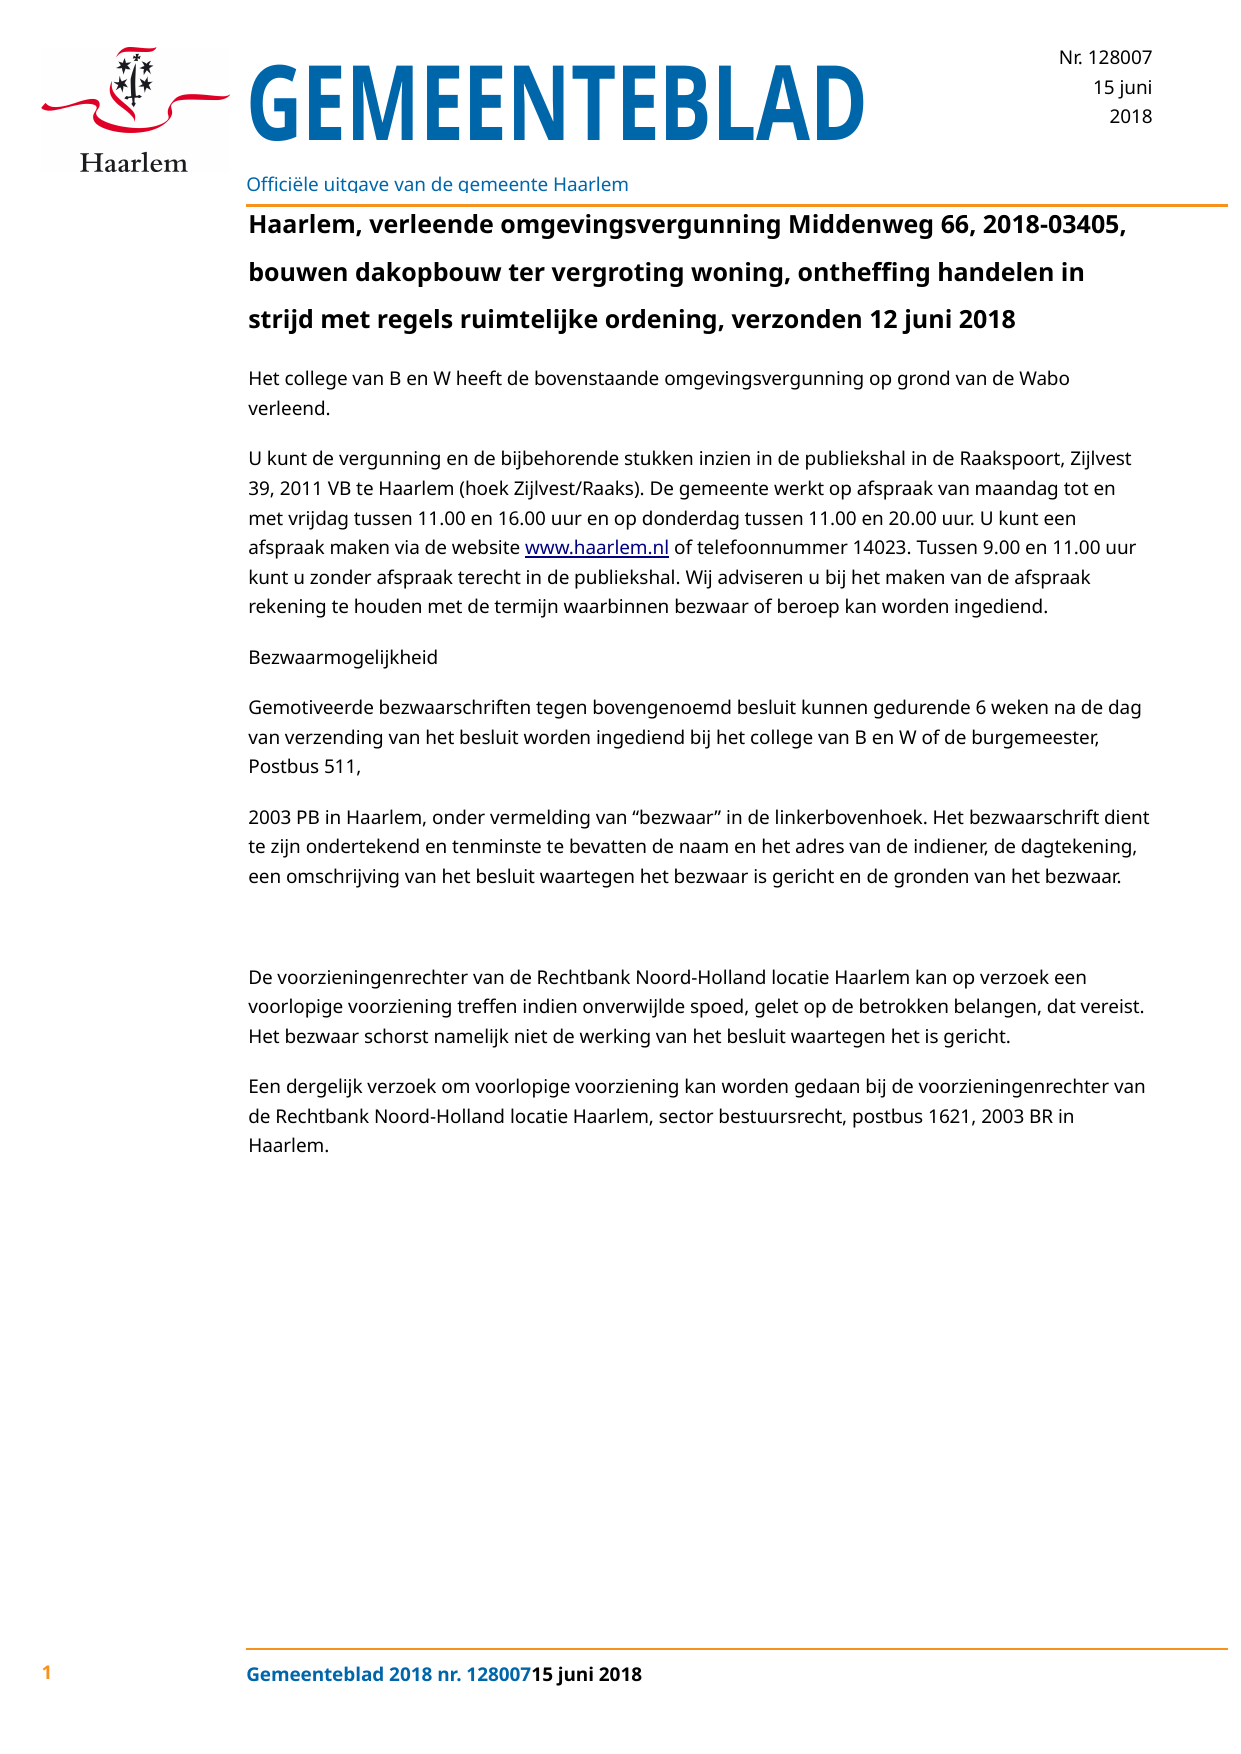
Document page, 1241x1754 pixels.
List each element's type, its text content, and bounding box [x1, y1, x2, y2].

text Gemotiveerde bezwaarschriften tegen bovengenoemd besluit kunnen gedurende 6 weken na de dag van verzending van het besluit worden ingediend bij het college van B en W of de burgemeester, Postbus 511, [248, 694, 1152, 779]
text U kunt de vergunning en de bijbehorende stukken inzien in de publiekshal in de Raakspoort, Zijlvest 39, 2011 VB te Haarlem (hoek Zijlvest/Raaks). De gemeente werkt op afspraak van maandag tot en met vrijdag tussen 11.00 en 16.00 uur en op donderdag tussen 11.00 en 20.00 uur. U kunt een afspraak maken via de website www.haarlem.nl of telefoonnummer 14023. Tussen 9.00 en 11.00 uur kunt u zonder afspraak terecht in de publiekshal. Wij adviseren u bij het maken van de afspraak rekening te houden met de termijn waarbinnen bezwaar of beroep kan worden ingediend. [248, 446, 1152, 619]
text Het college van B en W heeft de bovenstaande omgevingsvergunning op grond van de Wabo verleend. [248, 366, 1152, 421]
picture [41, 47, 231, 172]
text Een dergelijk verzoek om voorlopige voorziening kan worden gedaan bij de voorzieningenrechter van de Rechtbank Noord-Holland locatie Haarlem, sector bestuursrecht, postbus 1621, 2003 BR in Haarlem. [248, 1073, 1152, 1158]
text Haarlem, verleende omgevingsvergunning Middenweg 66, 2018-03405, bouwen dakopbouw ter vergroting woning, ontheffing handelen in strijd met regels ruimtelijke ordening, verzonden 12 juni 2018 [248, 207, 1152, 336]
text Bezwaarmogelijkheid [248, 644, 1152, 669]
text De voorzieningenrechter van de Rechtbank Noord-Holland locatie Haarlem kan op verzoek een voorlopige voorziening treffen indien onverwijlde spoed, gelet op de betrokken belangen, dat vereist. Het bezwaar schorst namelijk niet de werking van het besluit waartegen het is gericht. [248, 964, 1152, 1049]
text 2003 PB in Haarlem, onder vermelding van “bezwaar” in de linkerbovenhoek. Het bezwaarschrift dient te zijn ondertekend en tenminste te bevatten de naam en het adres van de indiener, de dagtekening, een omschrijving van het besluit waartegen het bezwaar is gericht en de gronden van het bezwaar. [248, 804, 1152, 889]
